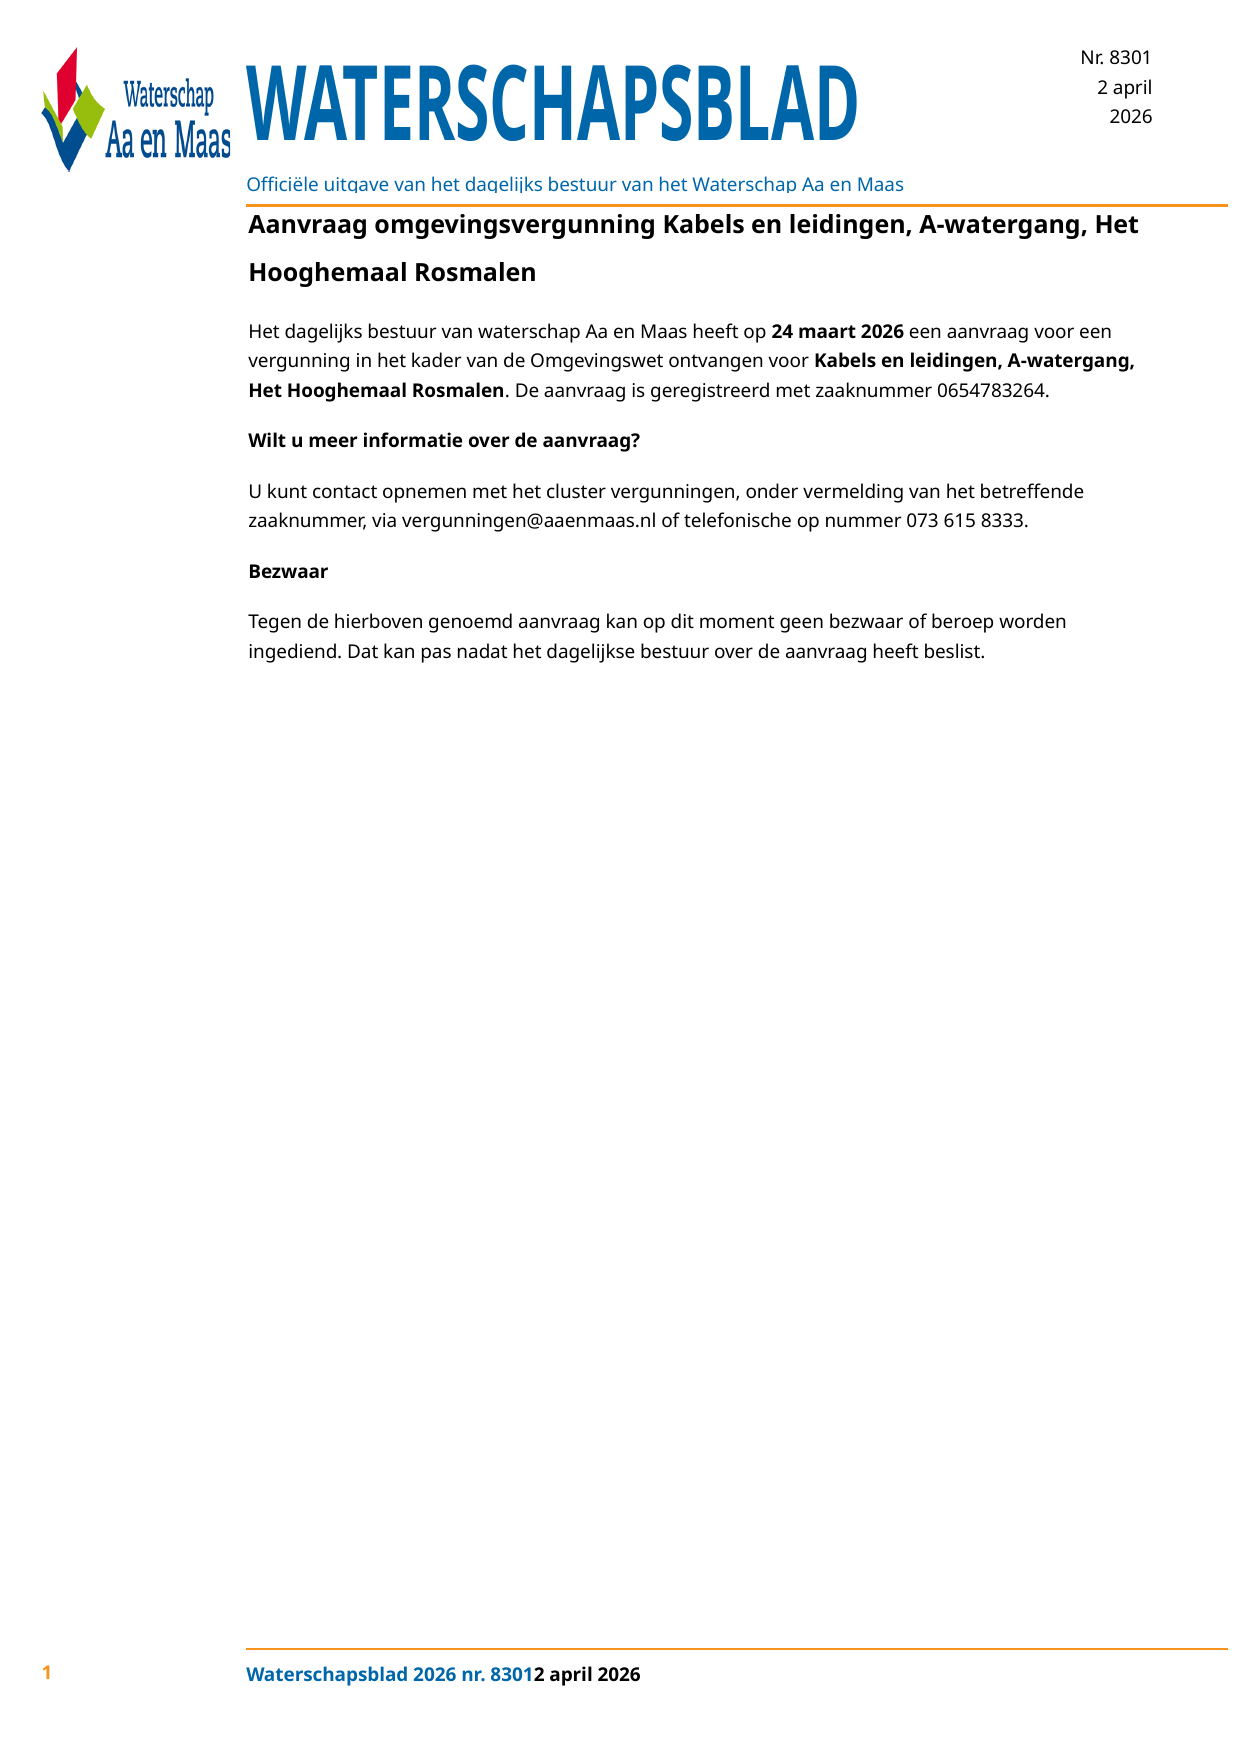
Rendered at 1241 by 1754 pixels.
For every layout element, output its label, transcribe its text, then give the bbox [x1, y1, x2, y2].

text Wilt u meer informatie over de aanvraag? [248, 427, 1152, 453]
picture [41, 47, 231, 172]
text Aanvraag omgevingsvergunning Kabels en leidingen, A-watergang, Het Hooghemaal Rosmalen [248, 207, 1152, 288]
text U kunt contact opnemen met het cluster vergunningen, onder vermelding van het betreffende zaaknummer, via vergunningen@aaenmaas.nl of telefonische op nummer 073 615 8333. [248, 478, 1152, 533]
text Het dagelijks bestuur van waterschap Aa en Maas heeft op 24 maart 2026 een aanvraag voor een vergunning in het kader van de Omgevingswet ontvangen voor Kabels en leidingen, A-watergang, Het Hooghemaal Rosmalen. De aanvraag is geregistreerd met zaaknummer 0654783264. [248, 318, 1152, 403]
text Bezwaar [248, 558, 1152, 584]
text Tegen de hierboven genoemd aanvraag kan op dit moment geen bezwaar of beroep worden ingediend. Dat kan pas nadat het dagelijkse bestuur over de aanvraag heeft beslist. [248, 608, 1152, 664]
